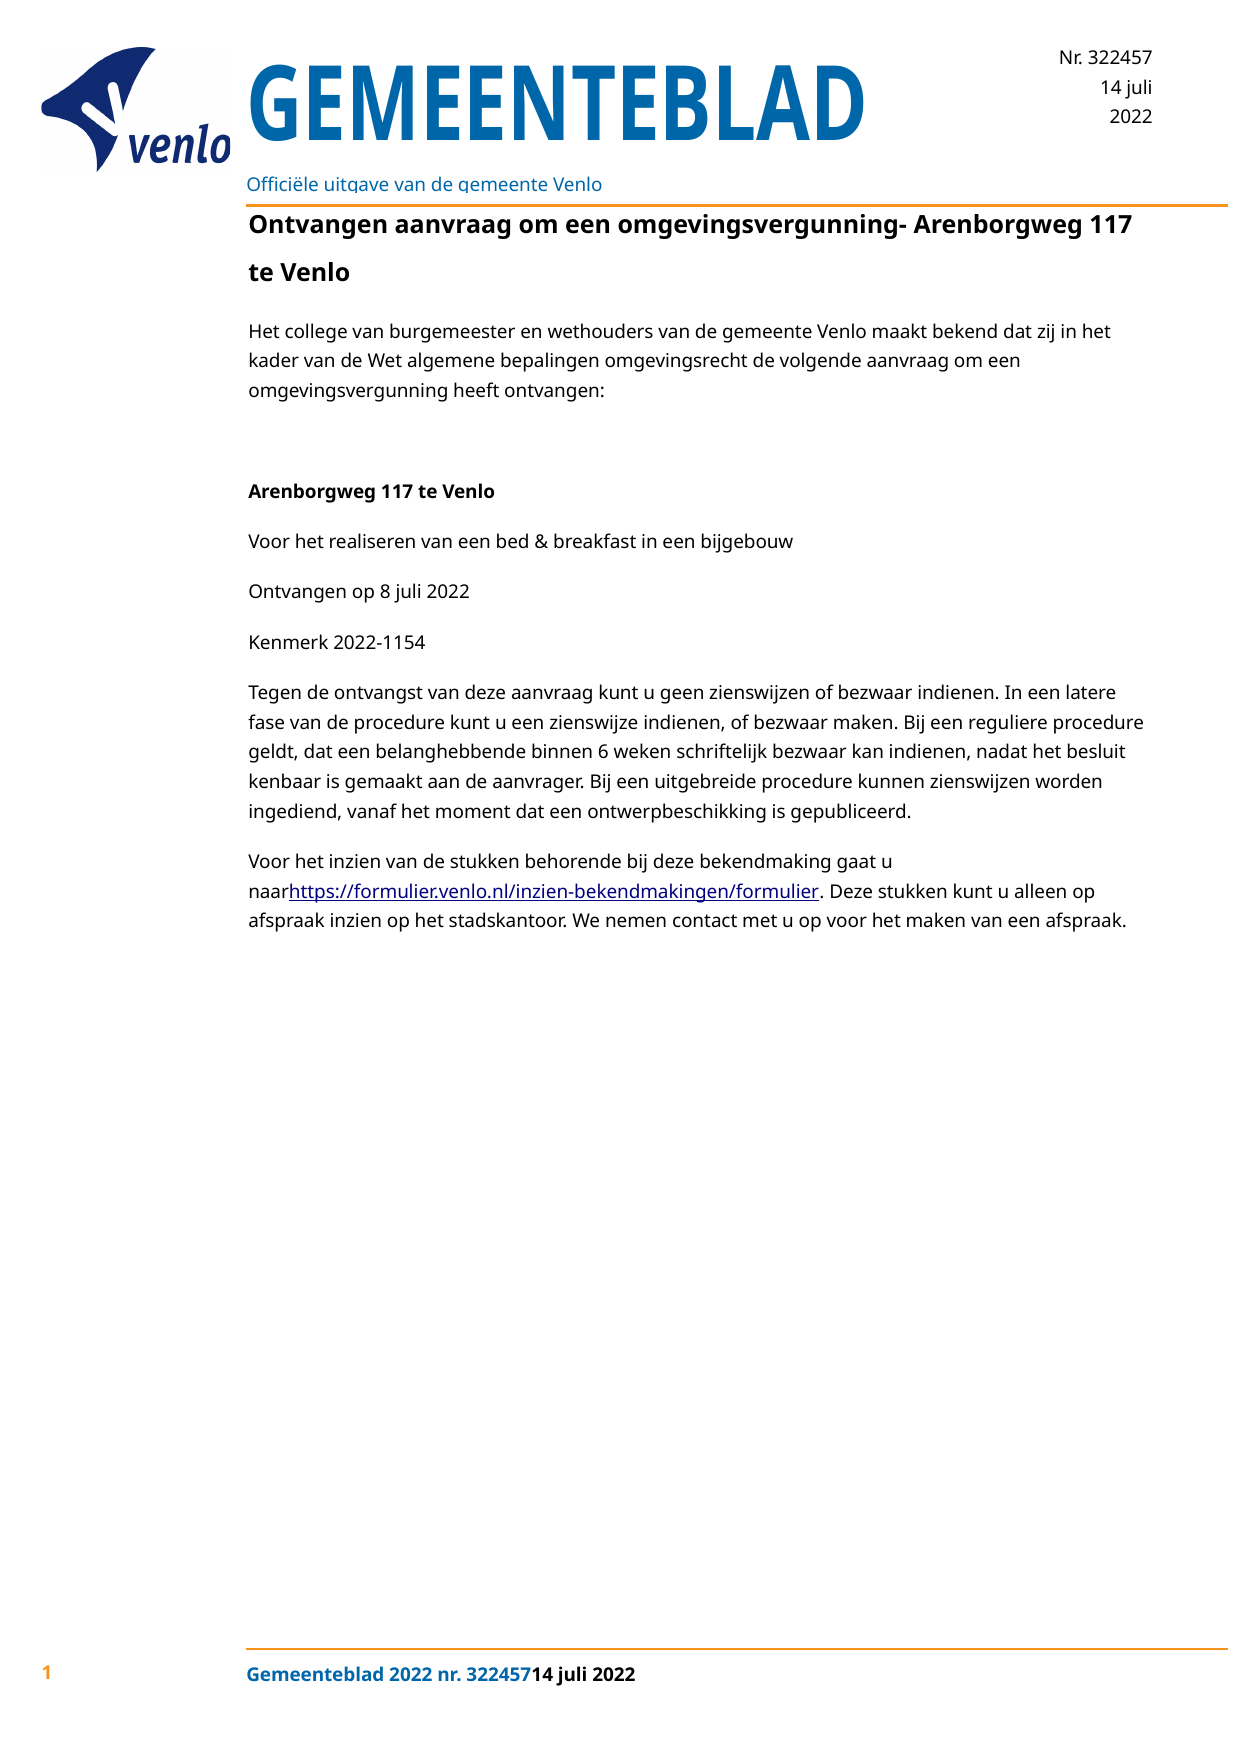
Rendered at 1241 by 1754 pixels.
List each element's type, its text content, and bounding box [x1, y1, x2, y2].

text Kenmerk 2022-1154 [248, 629, 1152, 655]
text Ontvangen op 8 juli 2022 [248, 579, 1152, 604]
text Voor het realiseren van een bed & breakfast in een bijgebouw [248, 528, 1152, 554]
text Voor het inzien van de stukken behorende bij deze bekendmaking gaat u naarhttps://formulier.venlo.nl/inzien-bekendmakingen/formulier. Deze stukken kunt u alleen op afspraak inzien op het stadskantoor. We nemen contact met u op voor het maken van een afspraak. [248, 848, 1152, 933]
text Arenborgweg 117 te Venlo [248, 478, 1152, 504]
text Tegen de ontvangst van deze aanvraag kunt u geen zienswijzen of bezwaar indienen. In een latere fase van de procedure kunt u een zienswijze indienen, of bezwaar maken. Bij een reguliere procedure geldt, dat een belanghebbende binnen 6 weken schriftelijk bezwaar kan indienen, nadat het besluit kenbaar is gemaakt aan de aanvrager. Bij een uitgebreide procedure kunnen zienswijzen worden ingediend, vanaf het moment dat een ontwerpbeschikking is gepubliceerd. [248, 679, 1152, 824]
picture [41, 47, 231, 172]
text Ontvangen aanvraag om een omgevingsvergunning- Arenborgweg 117 te Venlo [248, 207, 1152, 288]
text Het college van burgemeester en wethouders van de gemeente Venlo maakt bekend dat zij in het kader van de Wet algemene bepalingen omgevingsrecht de volgende aanvraag om een omgevingsvergunning heeft ontvangen: [248, 318, 1152, 403]
